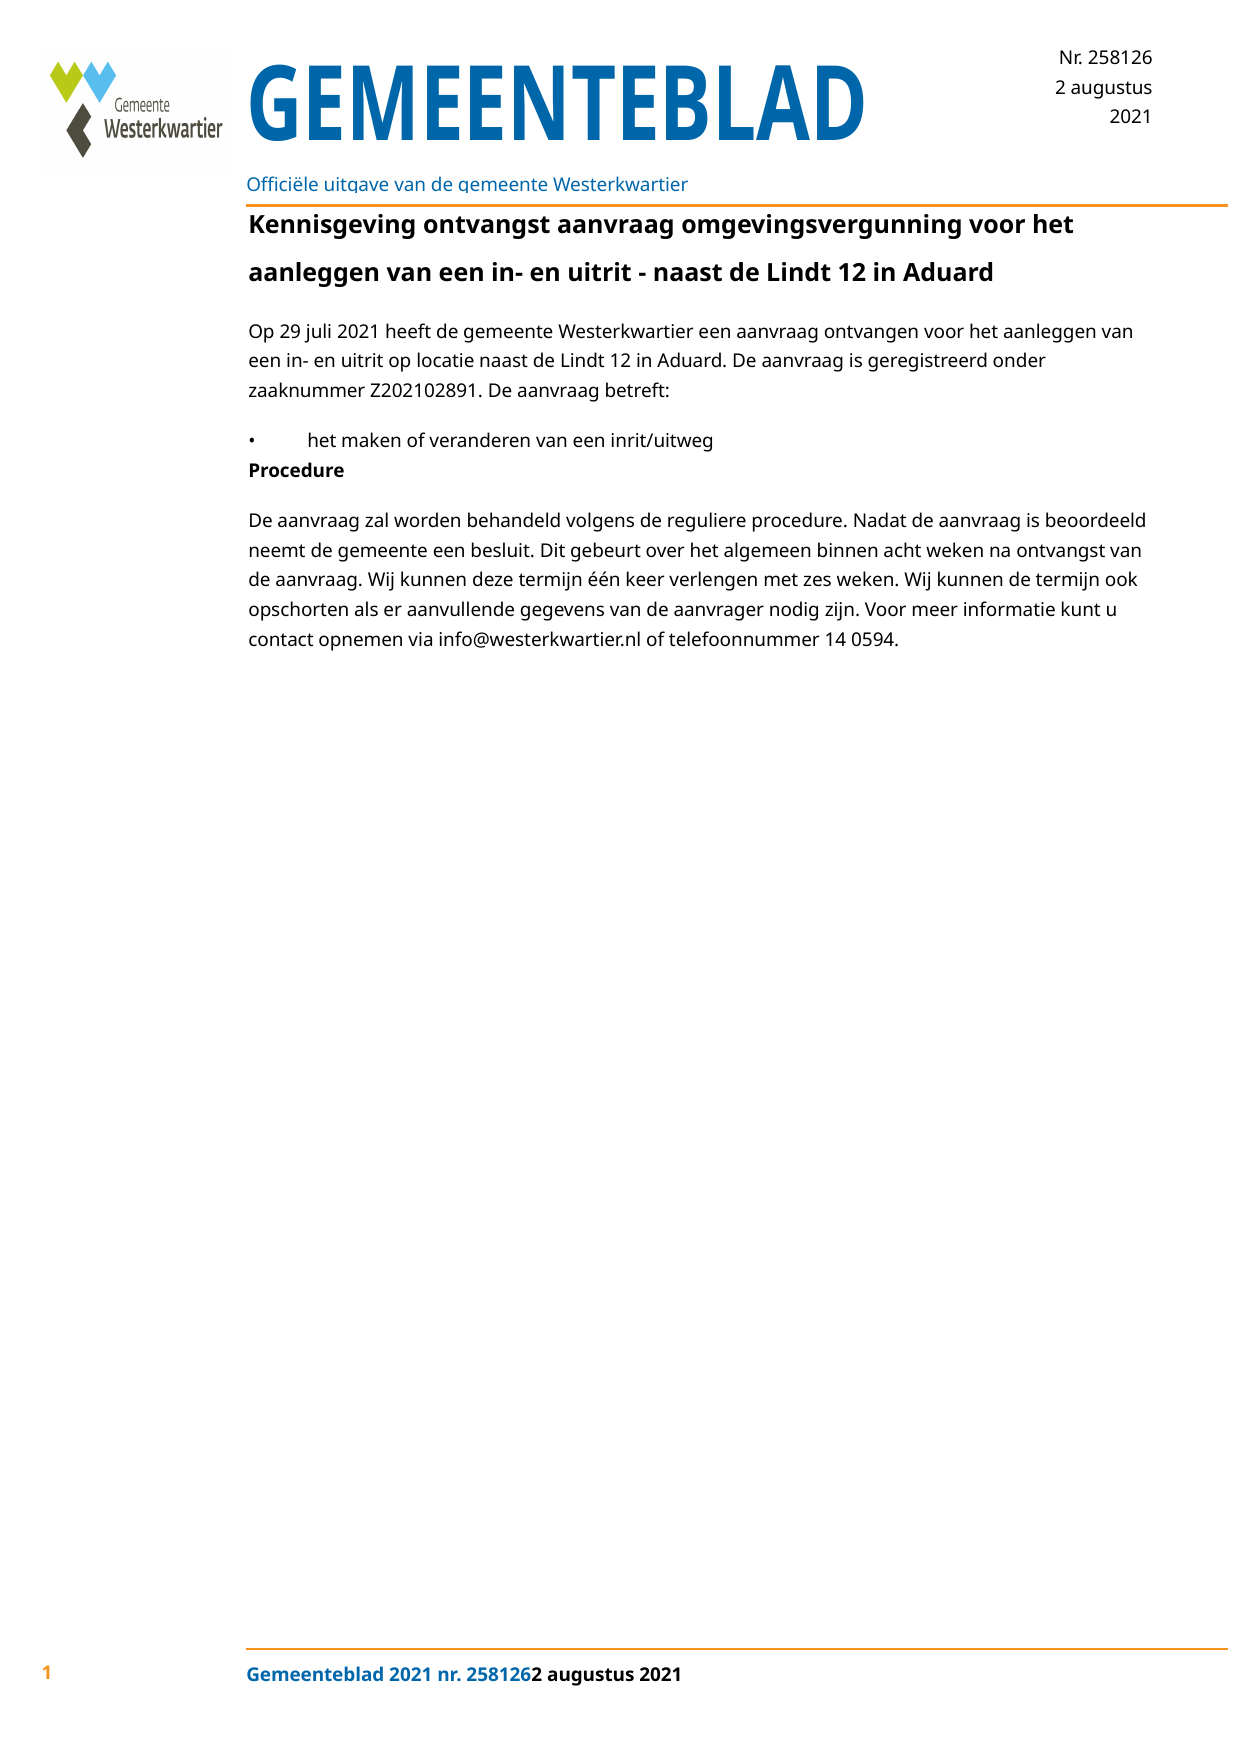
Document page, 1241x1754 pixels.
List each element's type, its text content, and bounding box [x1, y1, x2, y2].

text De aanvraag zal worden behandeld volgens de reguliere procedure. Nadat de aanvraag is beoordeeld neemt de gemeente een besluit. Dit gebeurt over het algemeen binnen acht weken na ontvangst van de aanvraag. Wij kunnen deze termijn één keer verlengen met zes weken. Wij kunnen de termijn ook opschorten als er aanvullende gegevens van de aanvrager nodig zijn. Voor meer informatie kunt u contact opnemen via info@westerkwartier.nl of telefoonnummer 14 0594. [248, 507, 1152, 652]
picture [41, 47, 231, 172]
text Procedure [248, 457, 1152, 483]
text Kennisgeving ontvangst aanvraag omgevingsvergunning voor het aanleggen van een in- en uitrit - naast de Lindt 12 in Aduard [248, 207, 1152, 288]
list het maken of veranderen van een inrit/uitweg [248, 427, 1152, 453]
text Op 29 juli 2021 heeft de gemeente Westerkwartier een aanvraag ontvangen voor het aanleggen van een in- en uitrit op locatie naast de Lindt 12 in Aduard. De aanvraag is geregistreerd onder zaaknummer Z202102891. De aanvraag betreft: [248, 318, 1152, 403]
